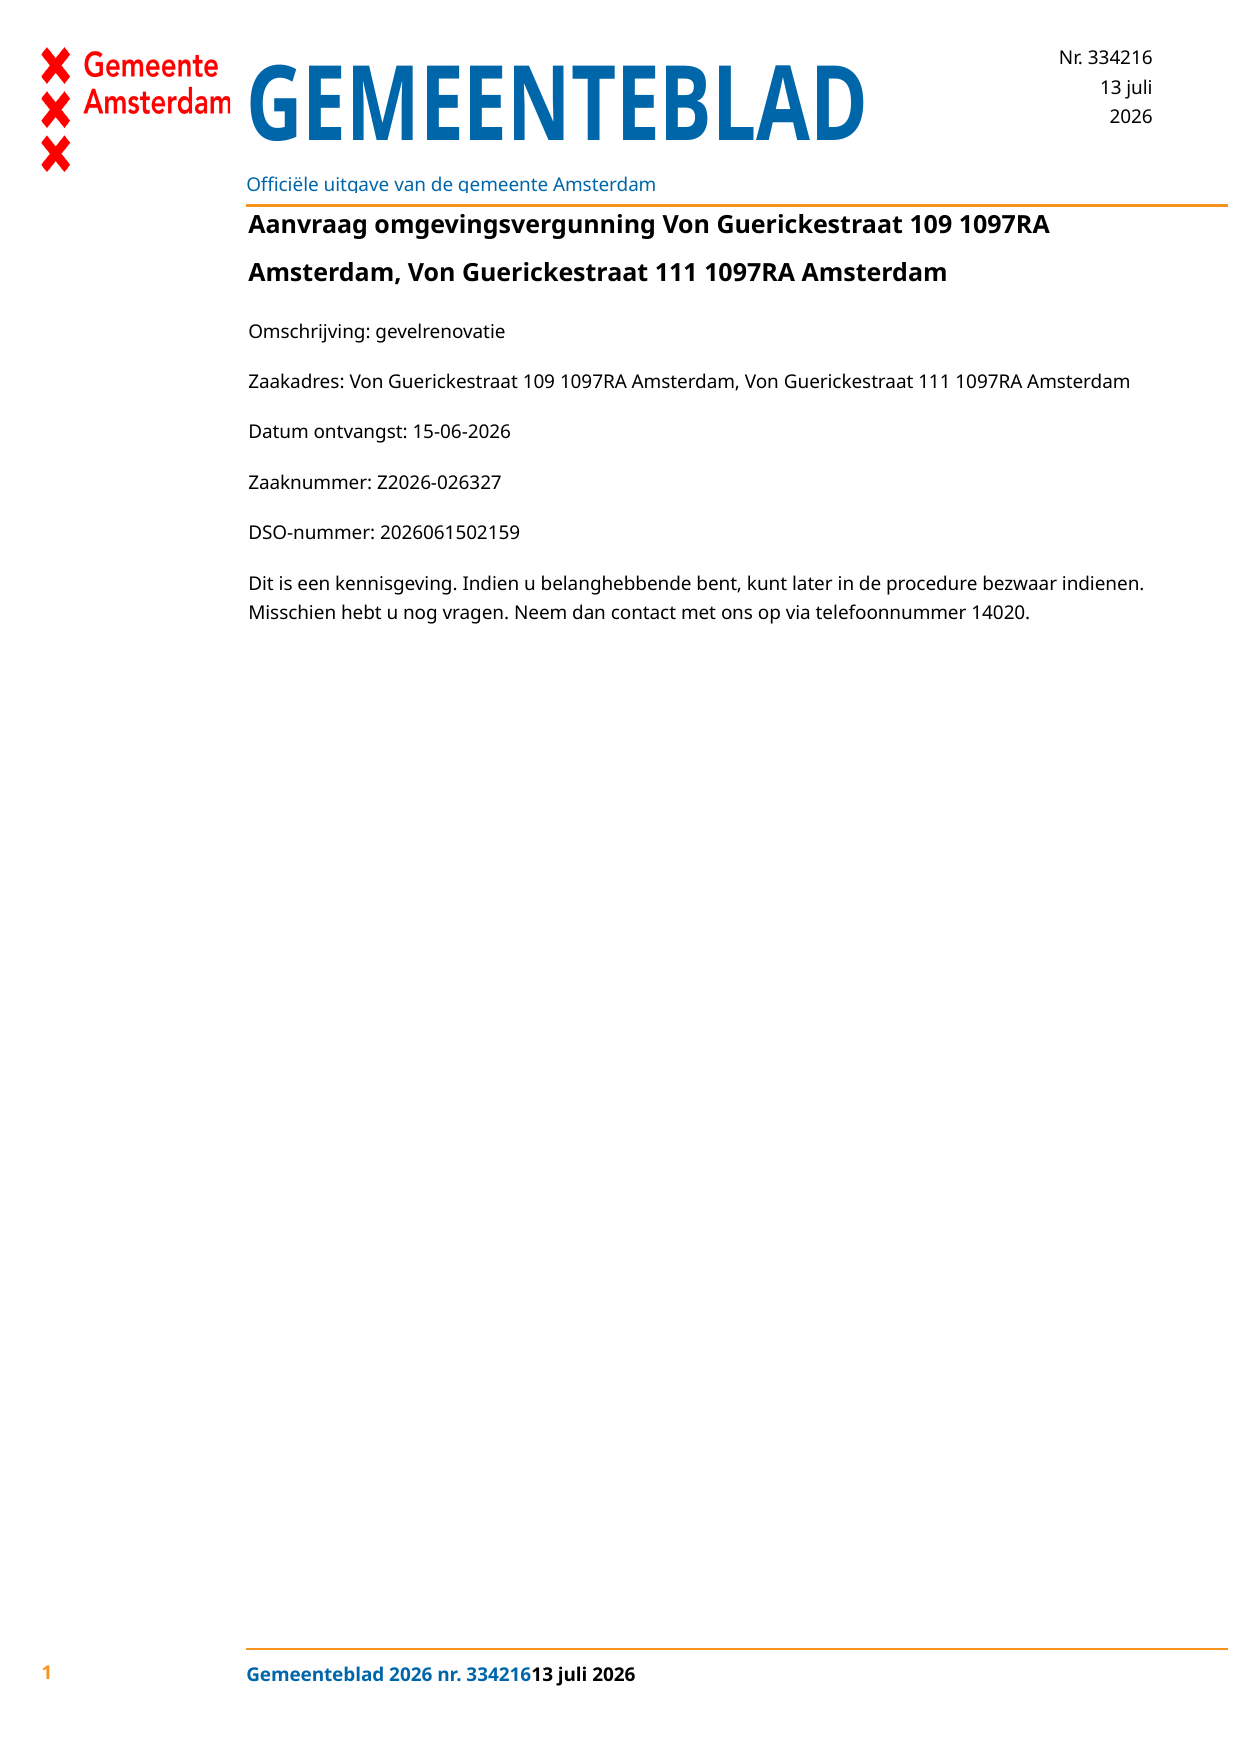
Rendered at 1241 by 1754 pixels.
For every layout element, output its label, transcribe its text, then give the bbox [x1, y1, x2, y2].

picture [41, 47, 231, 172]
text Omschrijving: gevelrenovatie [248, 318, 1152, 344]
text DSO-nummer: 2026061502159 [248, 519, 1152, 545]
text Aanvraag omgevingsvergunning Von Guerickestraat 109 1097RA Amsterdam, Von Guerickestraat 111 1097RA Amsterdam [248, 207, 1152, 288]
text Datum ontvangst: 15-06-2026 [248, 419, 1152, 444]
text Dit is een kennisgeving. Indien u belanghebbende bent, kunt later in de procedure bezwaar indienen. Misschien hebt u nog vragen. Neem dan contact met ons op via telefoonnummer 14020. [248, 570, 1152, 625]
text Zaaknummer: Z2026-026327 [248, 469, 1152, 495]
text Zaakadres: Von Guerickestraat 109 1097RA Amsterdam, Von Guerickestraat 111 1097RA Amsterdam [248, 368, 1152, 394]
